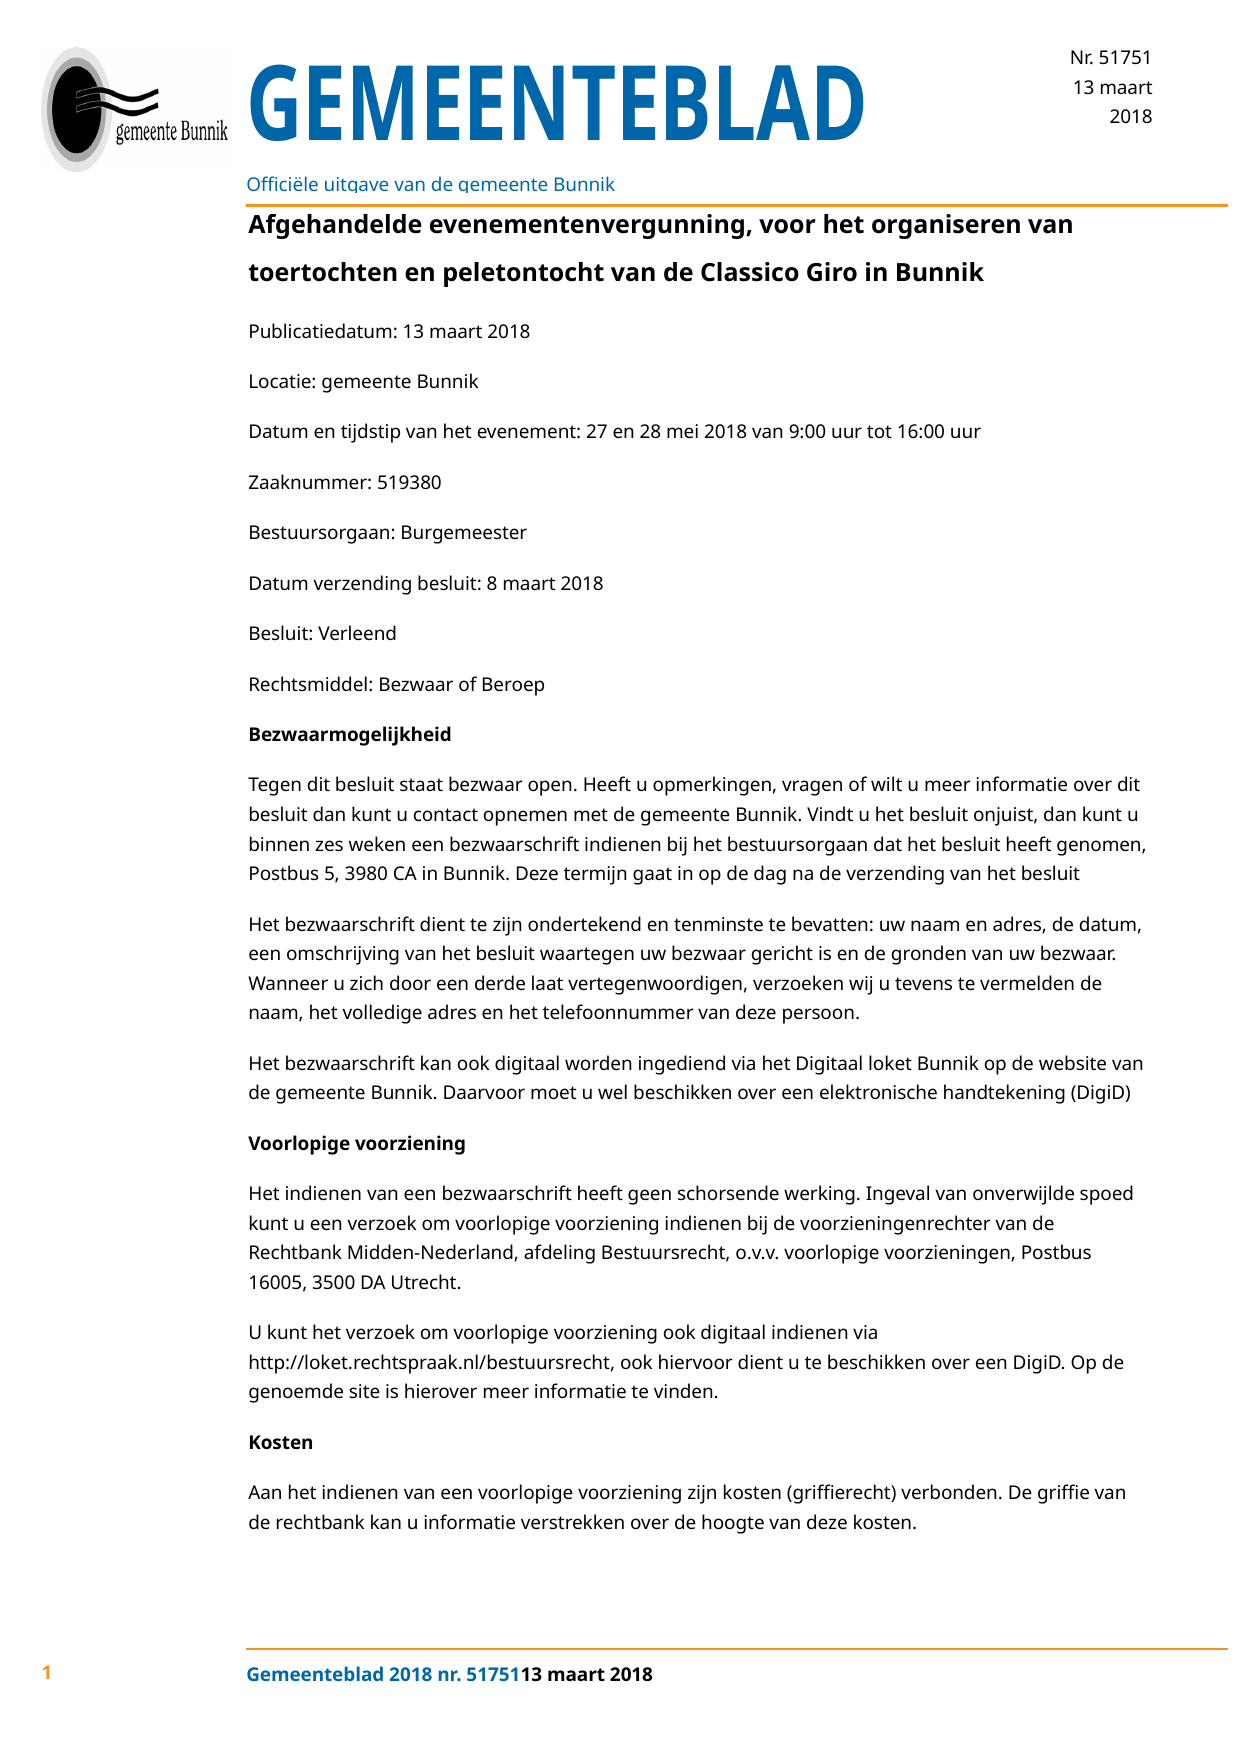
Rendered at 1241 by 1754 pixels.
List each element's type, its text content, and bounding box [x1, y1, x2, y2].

text Zaaknummer: 519380 [248, 469, 1152, 495]
text Tegen dit besluit staat bezwaar open. Heeft u opmerkingen, vragen of wilt u meer informatie over dit besluit dan kunt u contact opnemen met de gemeente Bunnik. Vindt u het besluit onjuist, dan kunt u binnen zes weken een bezwaarschrift indienen bij het bestuursorgaan dat het besluit heeft genomen, Postbus 5, 3980 CA in Bunnik. Deze termijn gaat in op de dag na de verzending van het besluit [248, 772, 1152, 886]
text Afgehandelde evenementenvergunning, voor het organiseren van toertochten en peletontocht van de Classico Giro in Bunnik [248, 207, 1152, 288]
text Het indienen van een bezwaarschrift heeft geen schorsende werking. Ingeval van onverwijlde spoed kunt u een verzoek om voorlopige voorziening indienen bij de voorzieningenrechter van de Rechtbank Midden-Nederland, afdeling Bestuursrecht, o.v.v. voorlopige voorzieningen, Postbus 16005, 3500 DA Utrecht. [248, 1180, 1152, 1295]
text Datum verzending besluit: 8 maart 2018 [248, 570, 1152, 596]
text Rechtsmiddel: Bezwaar of Beroep [248, 671, 1152, 697]
text Voorlopige voorziening [248, 1130, 1152, 1156]
text Publicatiedatum: 13 maart 2018 [248, 318, 1152, 344]
text Aan het indienen van een voorlopige voorziening zijn kosten (griffierecht) verbonden. De griffie van de rechtbank kan u informatie verstrekken over de hoogte van deze kosten. [248, 1479, 1152, 1535]
text Locatie: gemeente Bunnik [248, 368, 1152, 394]
text Het bezwaarschrift kan ook digitaal worden ingediend via het Digitaal loket Bunnik op de website van de gemeente Bunnik. Daarvoor moet u wel beschikken over een elektronische handtekening (DigiD) [248, 1050, 1152, 1105]
text U kunt het verzoek om voorlopige voorziening ook digitaal indienen via http://loket.rechtspraak.nl/bestuursrecht, ook hiervoor dient u te beschikken over een DigiD. Op de genoemde site is hierover meer informatie te vinden. [248, 1319, 1152, 1404]
text Bezwaarmogelijkheid [248, 721, 1152, 747]
text Besluit: Verleend [248, 620, 1152, 646]
text Kosten [248, 1429, 1152, 1455]
text Bestuursorgaan: Burgemeester [248, 519, 1152, 545]
picture [41, 47, 231, 172]
text Datum en tijdstip van het evenement: 27 en 28 mei 2018 van 9:00 uur tot 16:00 uur [248, 419, 1152, 444]
text Het bezwaarschrift dient te zijn ondertekend en tenminste te bevatten: uw naam en adres, de datum, een omschrijving van het besluit waartegen uw bezwaar gericht is en de gronden van uw bezwaar. Wanneer u zich door een derde laat vertegenwoordigen, verzoeken wij u tevens te vermelden de naam, het volledige adres en het telefoonnummer van deze persoon. [248, 911, 1152, 1025]
